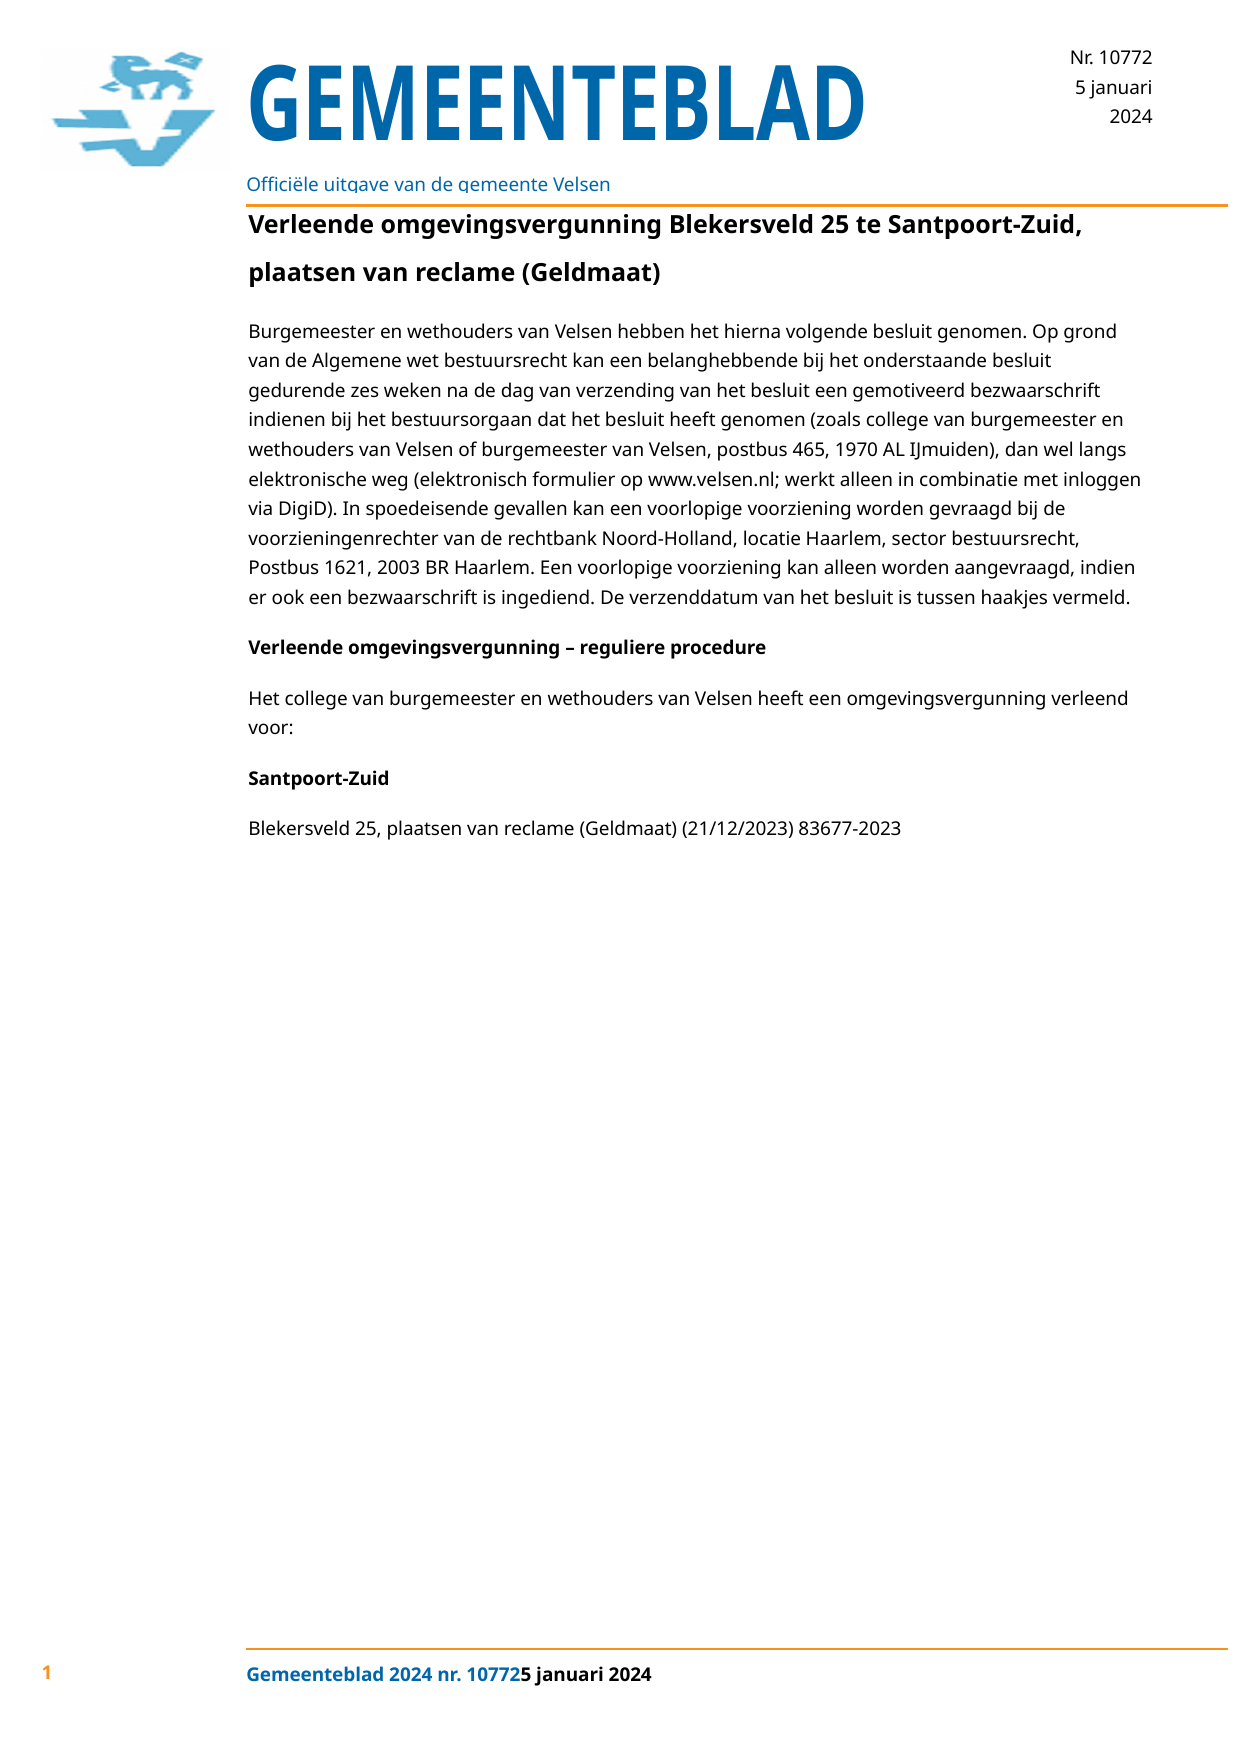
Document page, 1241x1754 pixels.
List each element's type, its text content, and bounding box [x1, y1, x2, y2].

text Blekersveld 25, plaatsen van reclame (Geldmaat) (21/12/2023) 83677-2023 [248, 815, 1152, 841]
text Het college van burgemeester en wethouders van Velsen heeft een omgevingsvergunning verleend voor: [248, 685, 1152, 740]
text Verleende omgevingsvergunning Blekersveld 25 te Santpoort-Zuid, plaatsen van reclame (Geldmaat) [248, 207, 1152, 288]
text Burgemeester en wethouders van Velsen hebben het hierna volgende besluit genomen. Op grond van de Algemene wet bestuursrecht kan een belanghebbende bij het onderstaande besluit gedurende zes weken na de dag van verzending van het besluit een gemotiveerd bezwaarschrift indienen bij het bestuursorgaan dat het besluit heeft genomen (zoals college van burgemeester en wethouders van Velsen of burgemeester van Velsen, postbus 465, 1970 AL IJmuiden), dan wel langs elektronische weg (elektronisch formulier op www.velsen.nl; werkt alleen in combinatie met inloggen via DigiD). In spoedeisende gevallen kan een voorlopige voorziening worden gevraagd bij de voorzieningenrechter van de rechtbank Noord-Holland, locatie Haarlem, sector bestuursrecht, Postbus 1621, 2003 BR Haarlem. Een voorlopige voorziening kan alleen worden aangevraagd, indien er ook een bezwaarschrift is ingediend. De verzenddatum van het besluit is tussen haakjes vermeld. [248, 318, 1152, 610]
text Verleende omgevingsvergunning – reguliere procedure [248, 634, 1152, 660]
text Santpoort-Zuid [248, 765, 1152, 791]
picture [41, 47, 231, 172]
